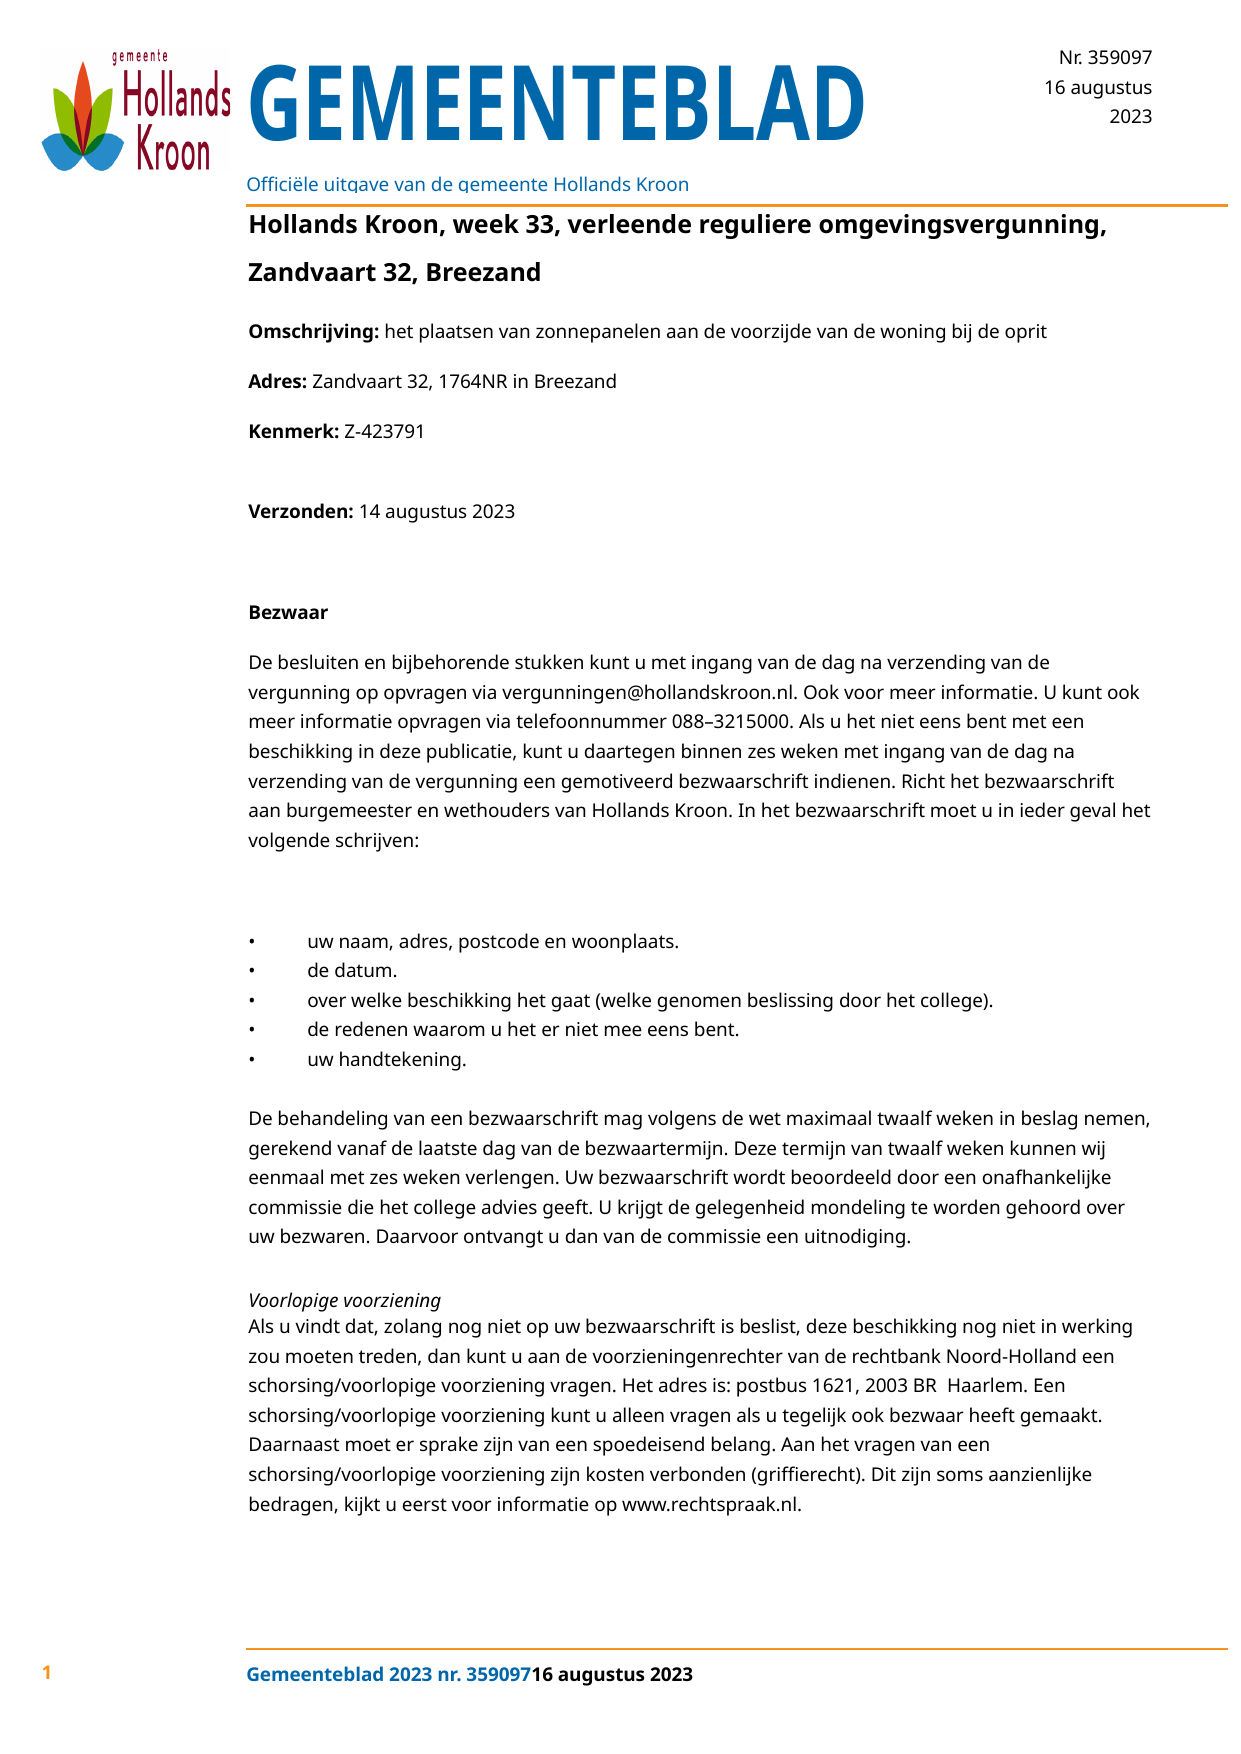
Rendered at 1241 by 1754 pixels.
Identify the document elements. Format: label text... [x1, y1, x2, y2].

text Adres: Zandvaart 32, 1764NR in Breezand [248, 368, 1152, 394]
list over welke beschikking het gaat (welke genomen beslissing door het college). [248, 987, 1152, 1013]
list uw handtekening. [248, 1046, 1152, 1072]
text Als u vindt dat, zolang nog niet op uw bezwaarschrift is beslist, deze beschikking nog niet in werking zou moeten treden, dan kunt u aan de voorzieningenrechter van de rechtbank Noord-Holland een schorsing/voorlopige voorziening vragen. Het adres is: postbus 1621, 2003 BR Haarlem. Een schorsing/voorlopige voorziening kunt u alleen vragen als u tegelijk ook bezwaar heeft gemaakt. Daarnaast moet er sprake zijn van een spoedeisend belang. Aan het vragen van een schorsing/voorlopige voorziening zijn kosten verbonden (griffierecht). Dit zijn soms aanzienlijke bedragen, kijkt u eerst voor informatie op www.rechtspraak.nl. [248, 1313, 1152, 1517]
text De behandeling van een bezwaarschrift mag volgens de wet maximaal twaalf weken in beslag nemen, gerekend vanaf de laatste dag van de bezwaartermijn. Deze termijn van twaalf weken kunnen wij eenmaal met zes weken verlengen. Uw bezwaarschrift wordt beoordeeld door een onafhankelijke commissie die het college advies geeft. U krijgt de gelegenheid mondeling te worden gehoord over uw bezwaren. Daarvoor ontvangt u dan van de commissie een uitnodiging. [248, 1105, 1152, 1249]
text Hollands Kroon, week 33, verleende reguliere omgevingsvergunning, Zandvaart 32, Breezand [248, 207, 1152, 288]
list de datum. [248, 957, 1152, 983]
text Kenmerk: Z-423791 [248, 419, 1152, 444]
text Bezwaar [248, 599, 1152, 625]
list uw naam, adres, postcode en woonplaats. [248, 928, 1152, 953]
text Voorlopige voorziening [248, 1288, 1152, 1313]
table_header [248, 469, 700, 495]
text Verzonden: 14 augustus 2023 [248, 498, 1152, 524]
text Omschrijving: het plaatsen van zonnepanelen aan de voorzijde van de woning bij de oprit [248, 318, 1152, 344]
list de redenen waarom u het er niet mee eens bent. [248, 1017, 1152, 1042]
text De besluiten en bijbehorende stukken kunt u met ingang van de dag na verzending van de vergunning op opvragen via vergunningen@hollandskroon.nl. Ook voor meer informatie. U kunt ook meer informatie opvragen via telefoonnummer 088–3215000. Als u het niet eens bent met een beschikking in deze publicatie, kunt u daartegen binnen zes weken met ingang van de dag na verzending van de vergunning een gemotiveerd bezwaarschrift indienen. Richt het bezwaarschrift aan burgemeester en wethouders van Hollands Kroon. In het bezwaarschrift moet u in ieder geval het volgende schrijven: [248, 649, 1152, 853]
picture [41, 47, 231, 172]
table_header [700, 469, 1152, 495]
